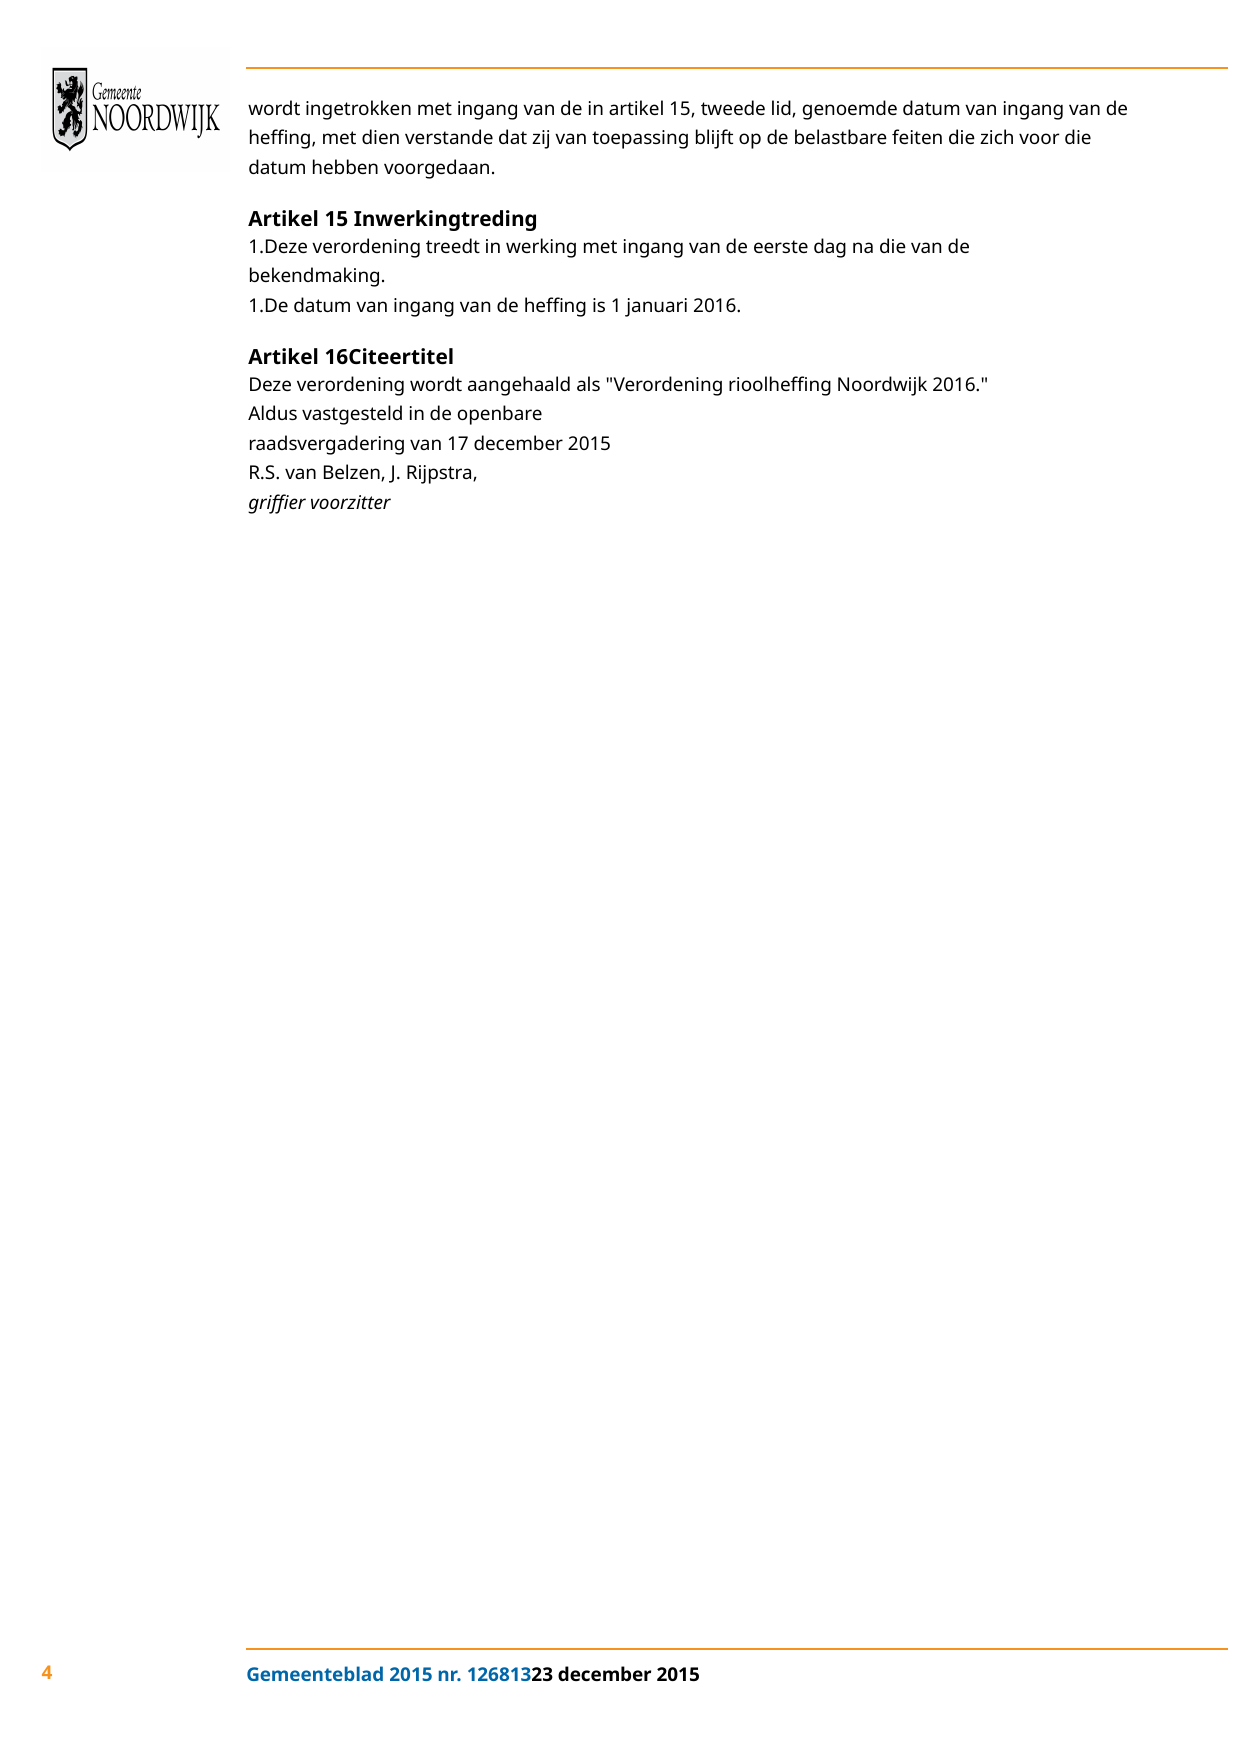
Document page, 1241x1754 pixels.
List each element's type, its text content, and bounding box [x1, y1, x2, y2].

text Artikel 15 Inwerkingtreding [248, 204, 1152, 233]
text griffier voorzitter [248, 489, 1152, 515]
text Deze verordening wordt aangehaald als "Verordening rioolheffing Noordwijk 2016." [248, 371, 1152, 397]
text Aldus vastgesteld in de openbare [248, 400, 1152, 426]
text 1.Deze verordening treedt in werking met ingang van de eerste dag na die van de [248, 233, 1152, 258]
text bekendmaking. [248, 262, 1152, 288]
text Artikel 16Citeertitel [248, 342, 1152, 371]
picture [41, 47, 231, 172]
text 1.De datum van ingang van de heffing is 1 januari 2016. [248, 292, 1152, 318]
text wordt ingetrokken met ingang van de in artikel 15, tweede lid, genoemde datum van ingang van de heffing, met dien verstande dat zij van toepassing blijft op de belastbare feiten die zich voor die datum hebben voorgedaan. [248, 95, 1152, 180]
text R.S. van Belzen, J. Rijpstra, [248, 459, 1152, 485]
text raadsvergadering van 17 december 2015 [248, 430, 1152, 456]
